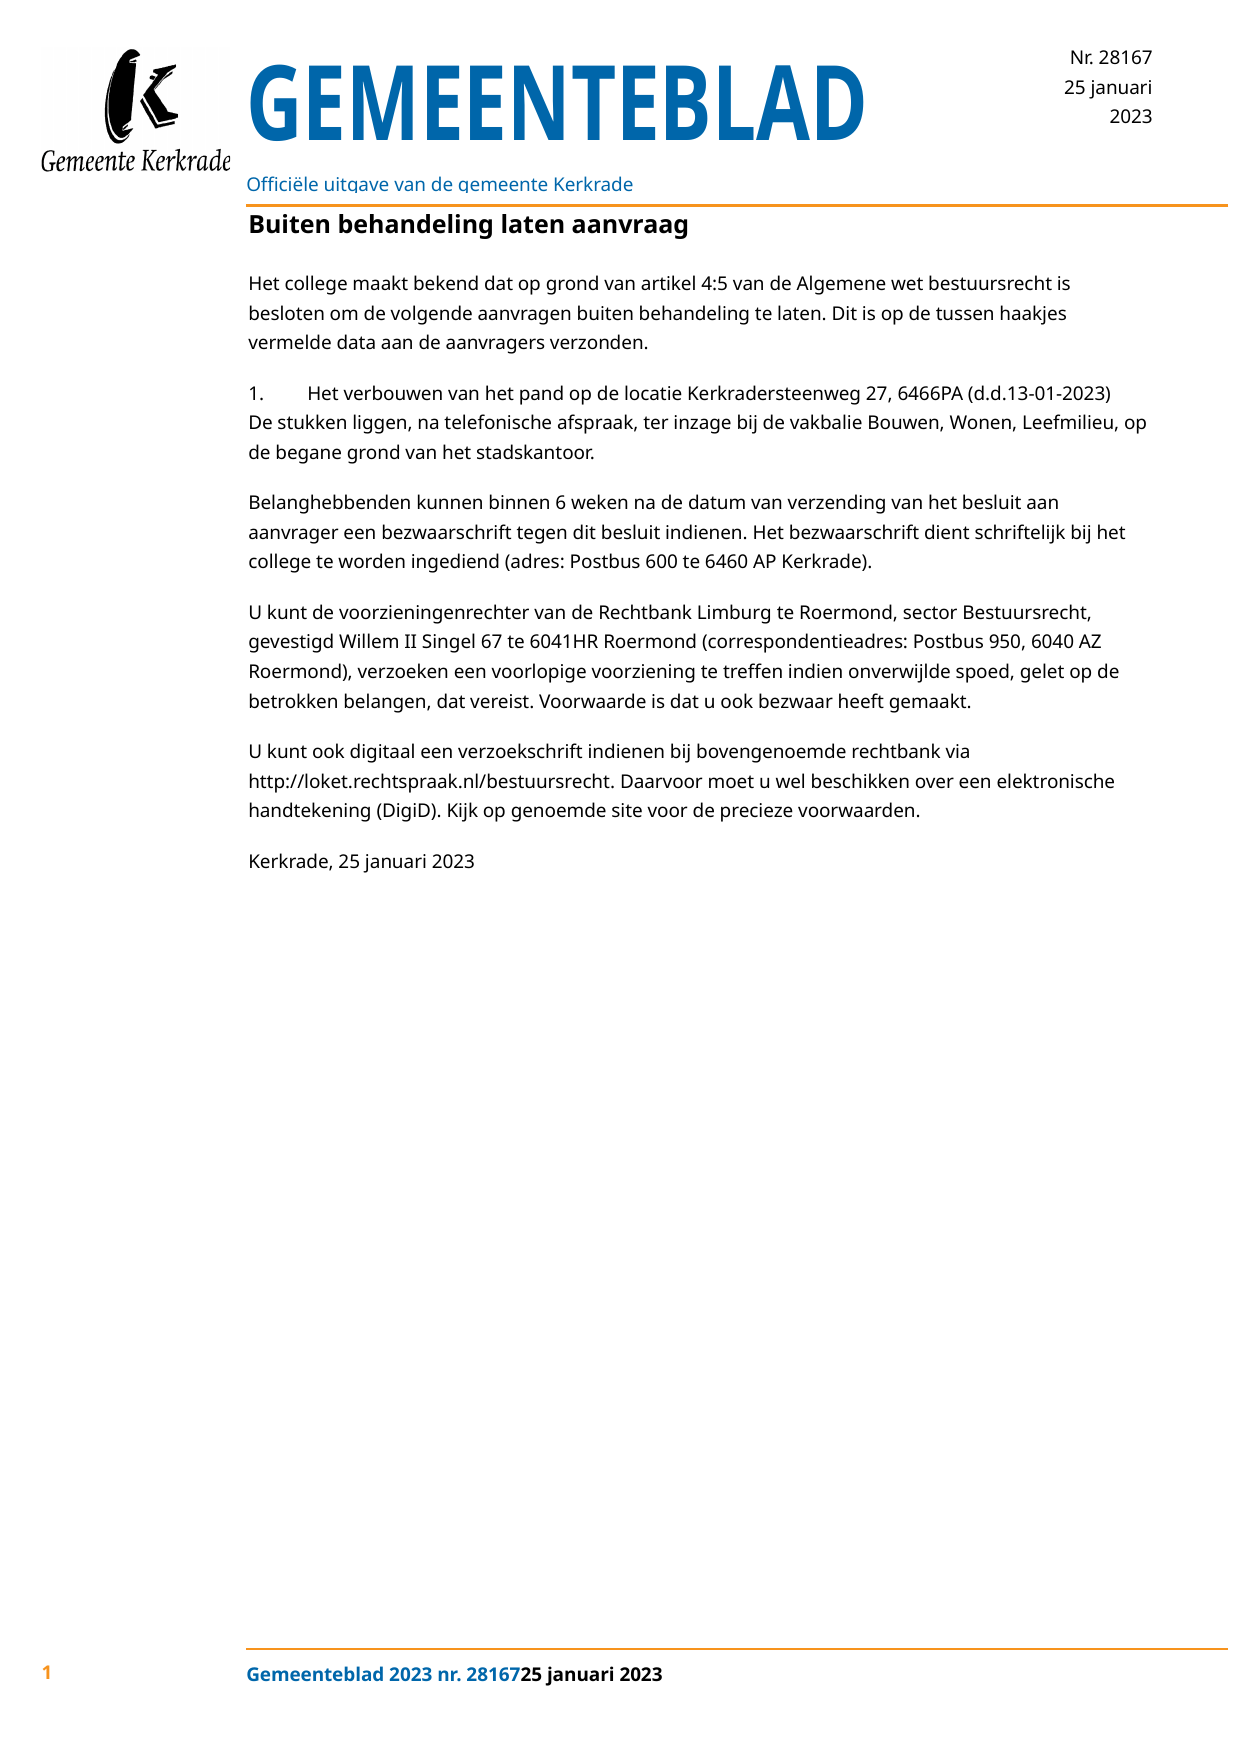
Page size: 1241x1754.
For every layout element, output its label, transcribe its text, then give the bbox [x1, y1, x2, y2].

list Het verbouwen van het pand op de locatie Kerkradersteenweg 27, 6466PA (d.d.13-01-2023) [248, 380, 1152, 406]
text Belanghebbenden kunnen binnen 6 weken na de datum van verzending van het besluit aan aanvrager een bezwaarschrift tegen dit besluit indienen. Het bezwaarschrift dient schriftelijk bij het college te worden ingediend (adres: Postbus 600 te 6460 AP Kerkrade). [248, 489, 1152, 574]
text Het college maakt bekend dat op grond van artikel 4:5 van de Algemene wet bestuursrecht is besloten om de volgende aanvragen buiten behandeling te laten. Dit is op de tussen haakjes vermelde data aan de aanvragers verzonden. [248, 270, 1152, 355]
picture [41, 47, 231, 172]
text De stukken liggen, na telefonische afspraak, ter inzage bij de vakbalie Bouwen, Wonen, Leefmilieu, op de begane grond van het stadskantoor. [248, 409, 1152, 465]
text U kunt ook digitaal een verzoekschrift indienen bij bovengenoemde rechtbank via http://loket.rechtspraak.nl/bestuursrecht. Daarvoor moet u wel beschikken over een elektronische handtekening (DigiD). Kijk op genoemde site voor de precieze voorwaarden. [248, 738, 1152, 823]
text Kerkrade, 25 januari 2023 [248, 848, 1152, 873]
text U kunt de voorzieningenrechter van de Rechtbank Limburg te Roermond, sector Bestuursrecht, gevestigd Willem II Singel 67 te 6041HR Roermond (correspondentieadres: Postbus 950, 6040 AZ Roermond), verzoeken een voorlopige voorziening te treffen indien onverwijlde spoed, gelet op de betrokken belangen, dat vereist. Voorwaarde is dat u ook bezwaar heeft gemaakt. [248, 599, 1152, 713]
text Buiten behandeling laten aanvraag [248, 207, 1152, 241]
